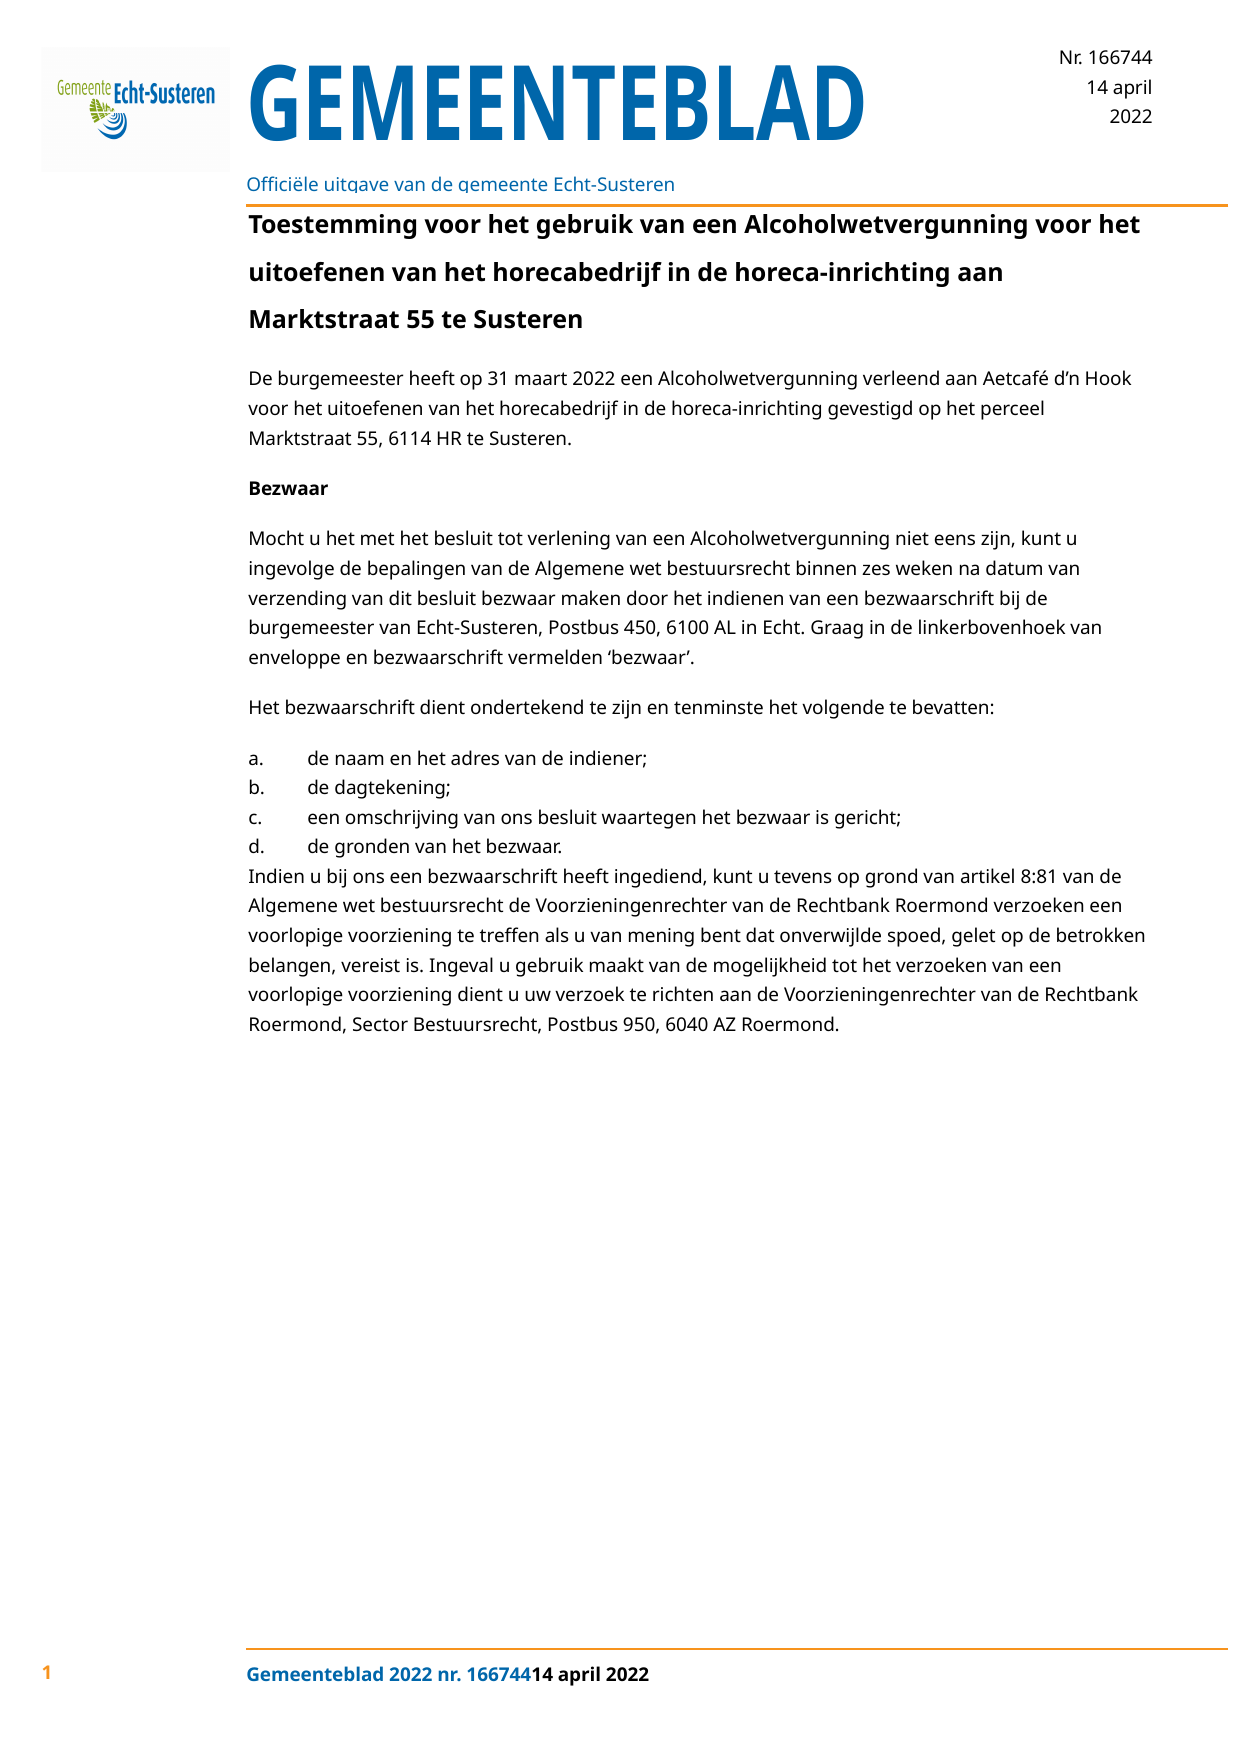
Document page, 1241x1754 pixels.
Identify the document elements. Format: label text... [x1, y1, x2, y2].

list een omschrijving van ons besluit waartegen het bezwaar is gericht; [248, 804, 1152, 829]
text De burgemeester heeft op 31 maart 2022 een Alcoholwetvergunning verleend aan Aetcafé d’n Hook voor het uitoefenen van het horecabedrijf in de horeca-inrichting gevestigd op het perceel Marktstraat 55, 6114 HR te Susteren. [248, 366, 1152, 450]
text Indien u bij ons een bezwaarschrift heeft ingediend, kunt u tevens op grond van artikel 8:81 van de Algemene wet bestuursrecht de Voorzieningenrechter van de Rechtbank Roermond verzoeken een voorlopige voorziening te treffen als u van mening bent dat onverwijlde spoed, gelet op de betrokken belangen, vereist is. Ingeval u gebruik maakt van de mogelijkheid tot het verzoeken van een voorlopige voorziening dient u uw verzoek te richten aan de Voorzieningenrechter van de Rechtbank Roermond, Sector Bestuursrecht, Postbus 950, 6040 AZ Roermond. [248, 863, 1152, 1037]
text Bezwaar [248, 475, 1152, 501]
text Mocht u het met het besluit tot verlening van een Alcoholwetvergunning niet eens zijn, kunt u ingevolge de bepalingen van de Algemene wet bestuursrecht binnen zes weken na datum van verzending van dit besluit bezwaar maken door het indienen van een bezwaarschrift bij de burgemeester van Echt-Susteren, Postbus 450, 6100 AL in Echt. Graag in de linkerbovenhoek van enveloppe en bezwaarschrift vermelden ‘bezwaar’. [248, 526, 1152, 669]
list de naam en het adres van de indiener; [248, 745, 1152, 770]
text Toestemming voor het gebruik van een Alcoholwetvergunning voor het uitoefenen van het horecabedrijf in de horeca-inrichting aan Marktstraat 55 te Susteren [248, 207, 1152, 336]
list de gronden van het bezwaar. [248, 833, 1152, 859]
text Het bezwaarschrift dient ondertekend te zijn en tenminste het volgende te bevatten: [248, 694, 1152, 720]
list de dagtekening; [248, 774, 1152, 800]
picture [41, 47, 231, 172]
